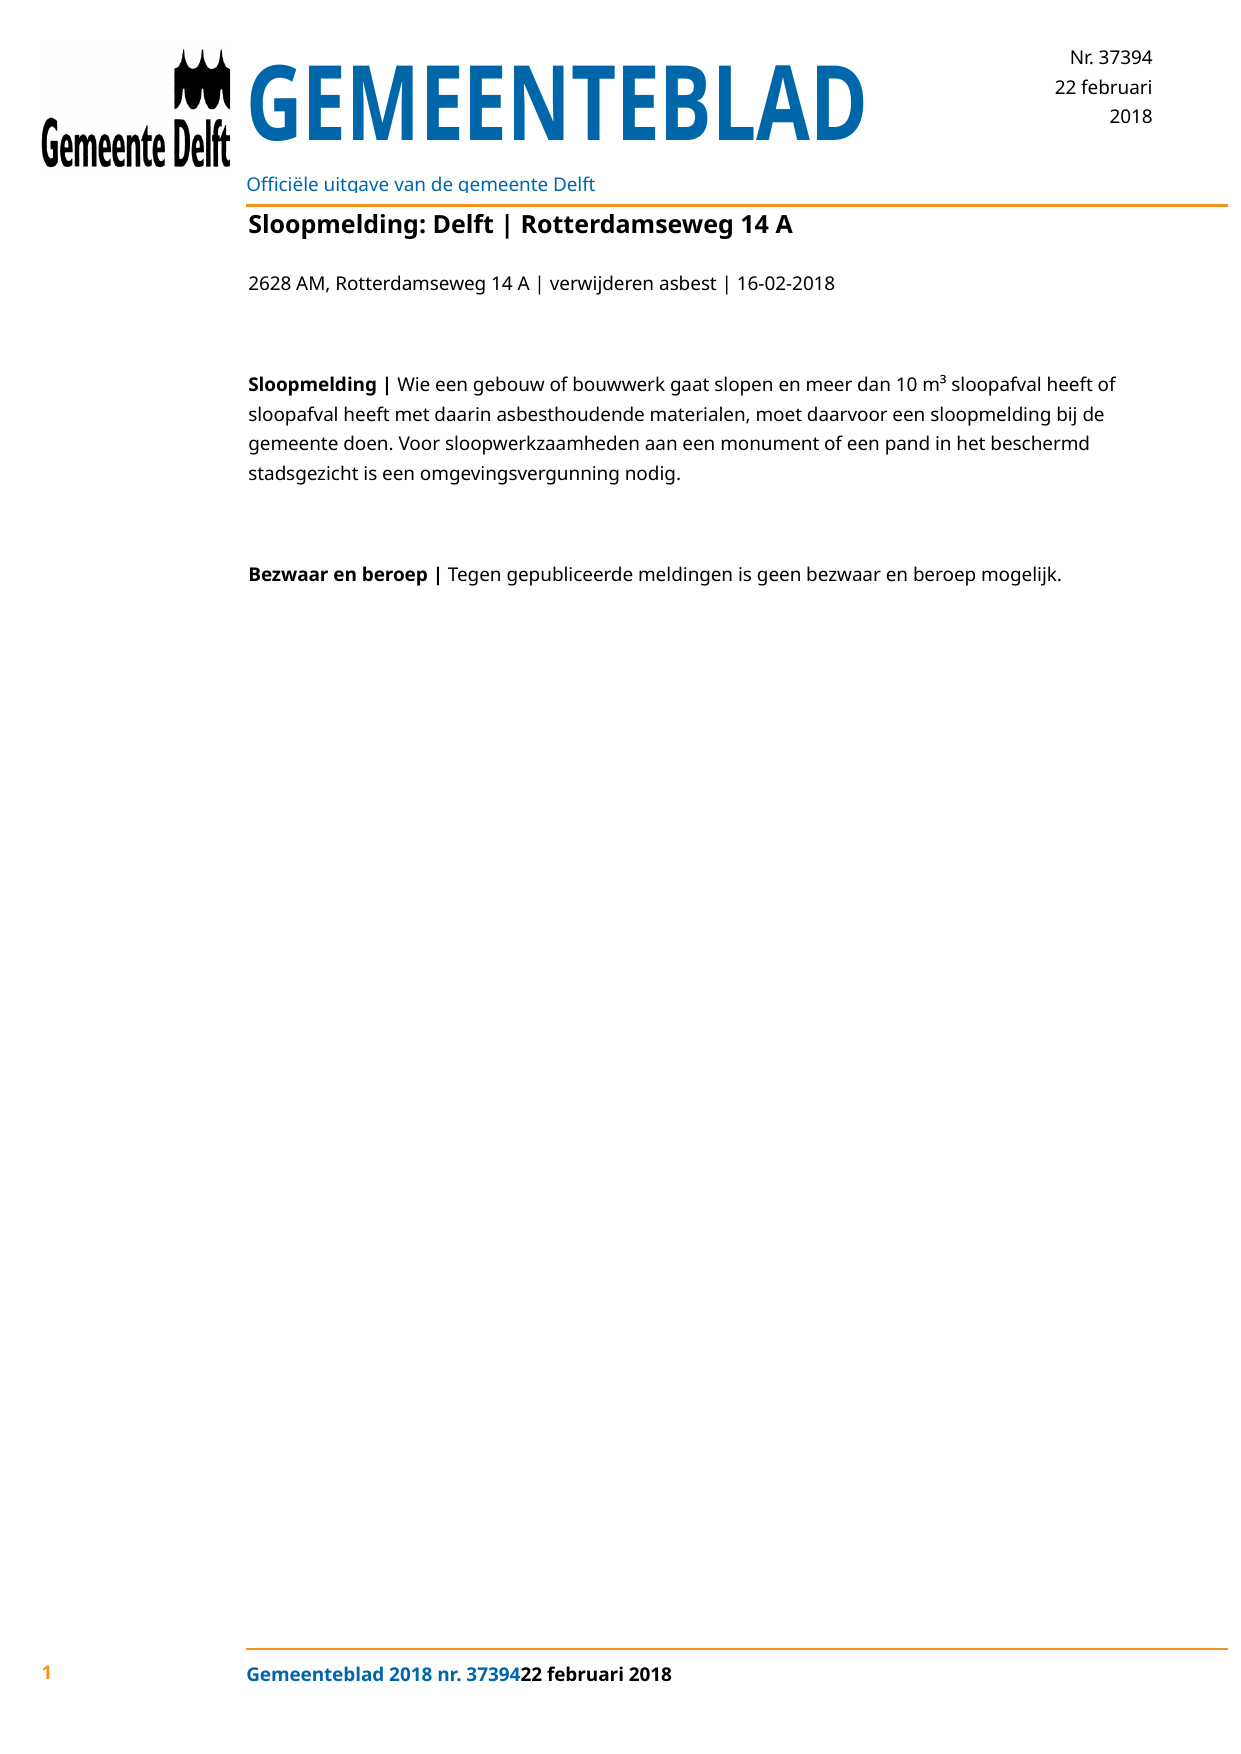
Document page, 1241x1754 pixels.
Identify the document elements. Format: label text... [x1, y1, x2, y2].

text Bezwaar en beroep | Tegen gepubliceerde meldingen is geen bezwaar en beroep mogelijk. [248, 561, 1152, 586]
text 2628 AM, Rotterdamseweg 14 A | verwijderen asbest | 16-02-2018 [248, 270, 1152, 296]
picture [41, 47, 231, 172]
text Sloopmelding | Wie een gebouw of bouwwerk gaat slopen en meer dan 10 m³ sloopafval heeft of sloopafval heeft met daarin asbesthoudende materialen, moet daarvoor een sloopmelding bij de gemeente doen. Voor sloopwerkzaamheden aan een monument of een pand in het beschermd stadsgezicht is een omgevingsvergunning nodig. [248, 371, 1152, 486]
text Sloopmelding: Delft | Rotterdamseweg 14 A [248, 207, 1152, 241]
